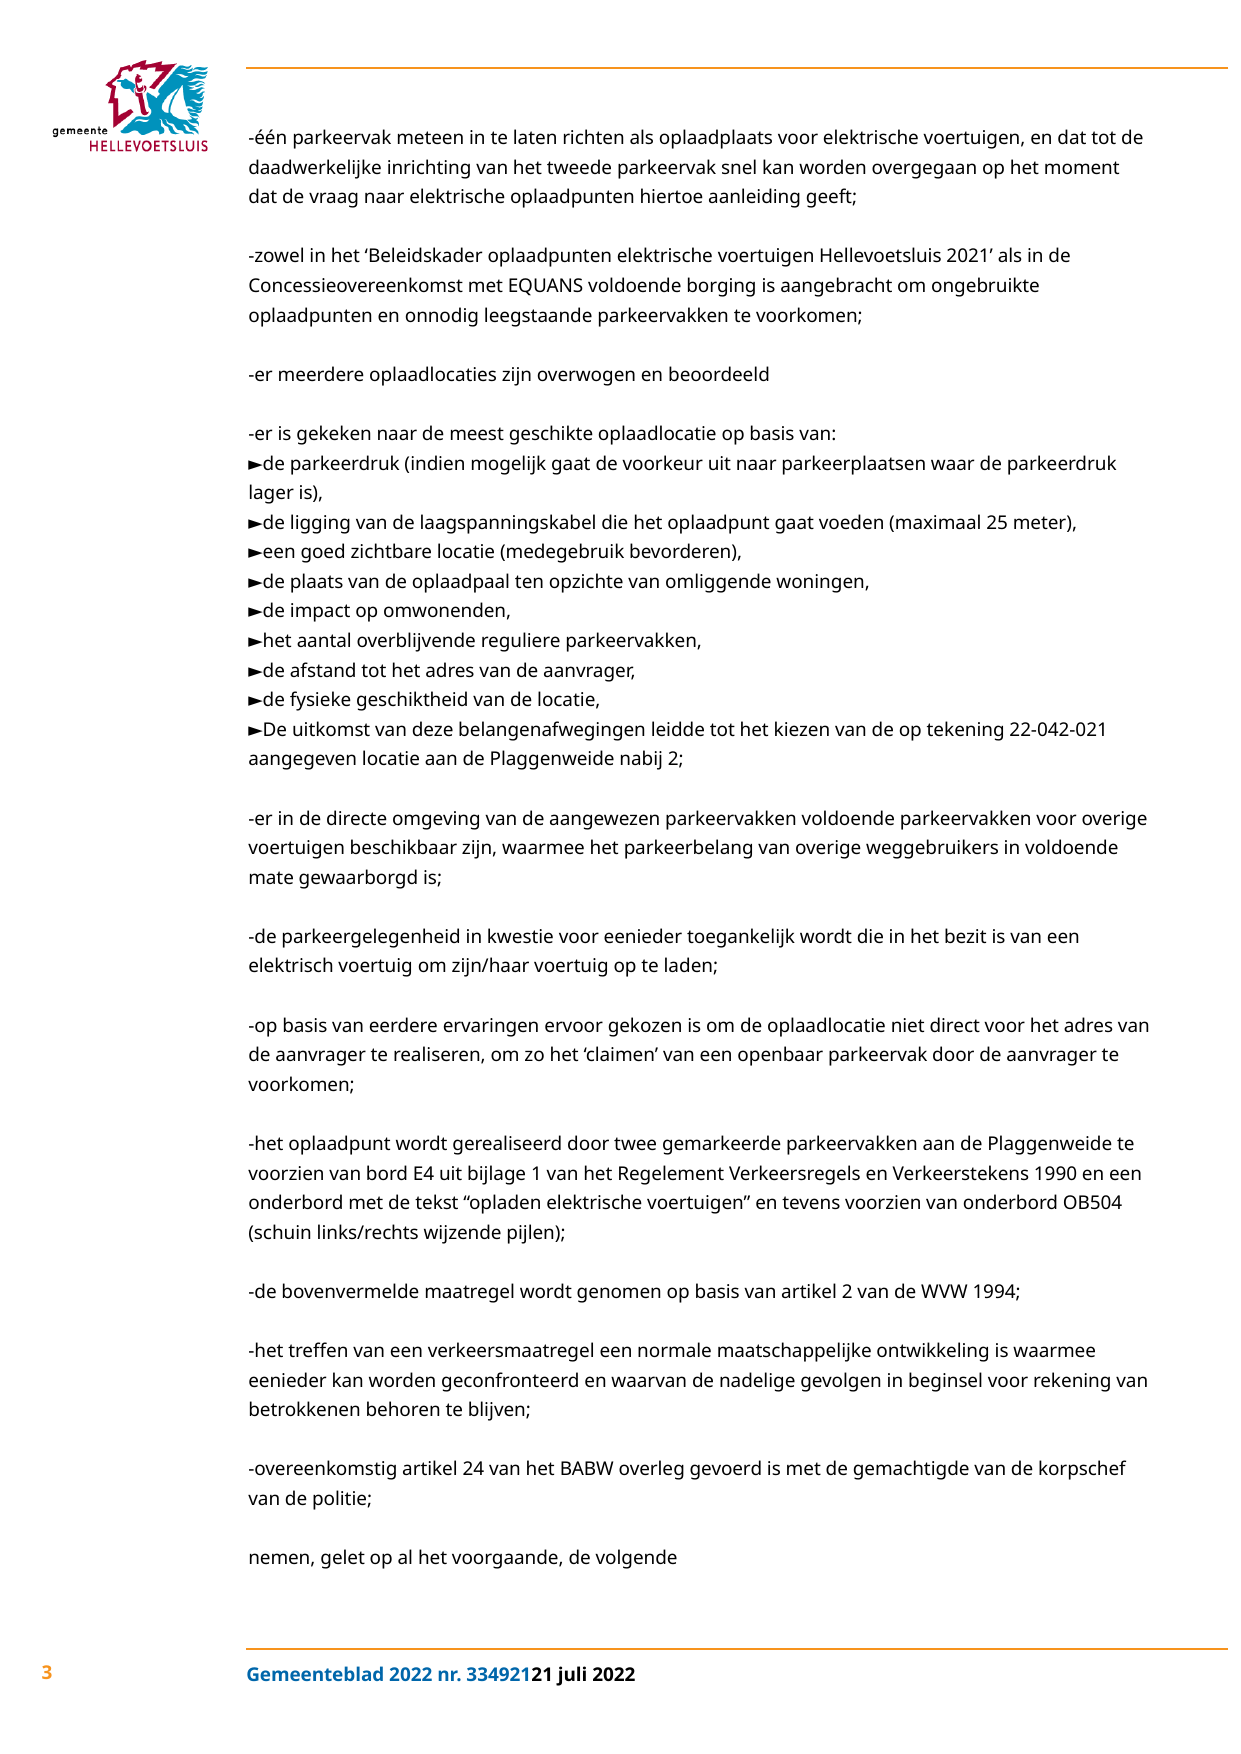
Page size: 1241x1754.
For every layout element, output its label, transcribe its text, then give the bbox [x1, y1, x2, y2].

text ►het aantal overblijvende reguliere parkeervakken, [248, 627, 1152, 653]
text -er is gekeken naar de meest geschikte oplaadlocatie op basis van: [248, 420, 1152, 446]
text ►de impact op omwonenden, [248, 598, 1152, 623]
text -één parkeervak meteen in te laten richten als oplaadplaats voor elektrische voertuigen, en dat tot de daadwerkelijke inrichting van het tweede parkeervak snel kan worden overgegaan op het moment dat de vraag naar elektrische oplaadpunten hiertoe aanleiding geeft; [248, 124, 1152, 209]
text -de parkeergelegenheid in kwestie voor eenieder toegankelijk wordt die in het bezit is van een elektrisch voertuig om zijn/haar voertuig op te laden; [248, 923, 1152, 978]
text ►de afstand tot het adres van de aanvrager, [248, 657, 1152, 683]
text -de bovenvermelde maatregel wordt genomen op basis van artikel 2 van de WVW 1994; [248, 1278, 1152, 1304]
text ►De uitkomst van deze belangenafwegingen leidde tot het kiezen van de op tekening 22-042-021 aangegeven locatie aan de Plaggenweide nabij 2; [248, 716, 1152, 771]
text -er meerdere oplaadlocaties zijn overwogen en beoordeeld [248, 361, 1152, 387]
text ►de fysieke geschiktheid van de locatie, [248, 686, 1152, 712]
text ►de ligging van de laagspanningskabel die het oplaadpunt gaat voeden (maximaal 25 meter), [248, 509, 1152, 535]
text -het treffen van een verkeersmaatregel een normale maatschappelijke ontwikkeling is waarmee eenieder kan worden geconfronteerd en waarvan de nadelige gevolgen in beginsel voor rekening van betrokkenen behoren te blijven; [248, 1337, 1152, 1422]
text ►een goed zichtbare locatie (medegebruik bevorderen), [248, 538, 1152, 564]
text -zowel in het ‘Beleidskader oplaadpunten elektrische voertuigen Hellevoetsluis 2021’ als in de Concessieovereenkomst met EQUANS voldoende borging is aangebracht om ongebruikte oplaadpunten en onnodig leegstaande parkeervakken te voorkomen; [248, 243, 1152, 328]
text ►de parkeerdruk (indien mogelijk gaat de voorkeur uit naar parkeerplaatsen waar de parkeerdruk lager is), [248, 450, 1152, 505]
text -er in de directe omgeving van de aangewezen parkeervakken voldoende parkeervakken voor overige voertuigen beschikbaar zijn, waarmee het parkeerbelang van overige weggebruikers in voldoende mate gewaarborgd is; [248, 805, 1152, 890]
text nemen, gelet op al het voorgaande, de volgende [248, 1544, 1152, 1570]
picture [41, 47, 231, 172]
text -overeenkomstig artikel 24 van het BABW overleg gevoerd is met de gemachtigde van de korpschef van de politie; [248, 1456, 1152, 1511]
text -het oplaadpunt wordt gerealiseerd door twee gemarkeerde parkeervakken aan de Plaggenweide te voorzien van bord E4 uit bijlage 1 van het Regelement Verkeersregels en Verkeerstekens 1990 en een onderbord met de tekst “opladen elektrische voertuigen” en tevens voorzien van onderbord OB504 (schuin links/rechts wijzende pijlen); [248, 1130, 1152, 1245]
text -op basis van eerdere ervaringen ervoor gekozen is om de oplaadlocatie niet direct voor het adres van de aanvrager te realiseren, om zo het ‘claimen’ van een openbaar parkeervak door de aanvrager te voorkomen; [248, 1012, 1152, 1097]
text ►de plaats van de oplaadpaal ten opzichte van omliggende woningen, [248, 568, 1152, 594]
